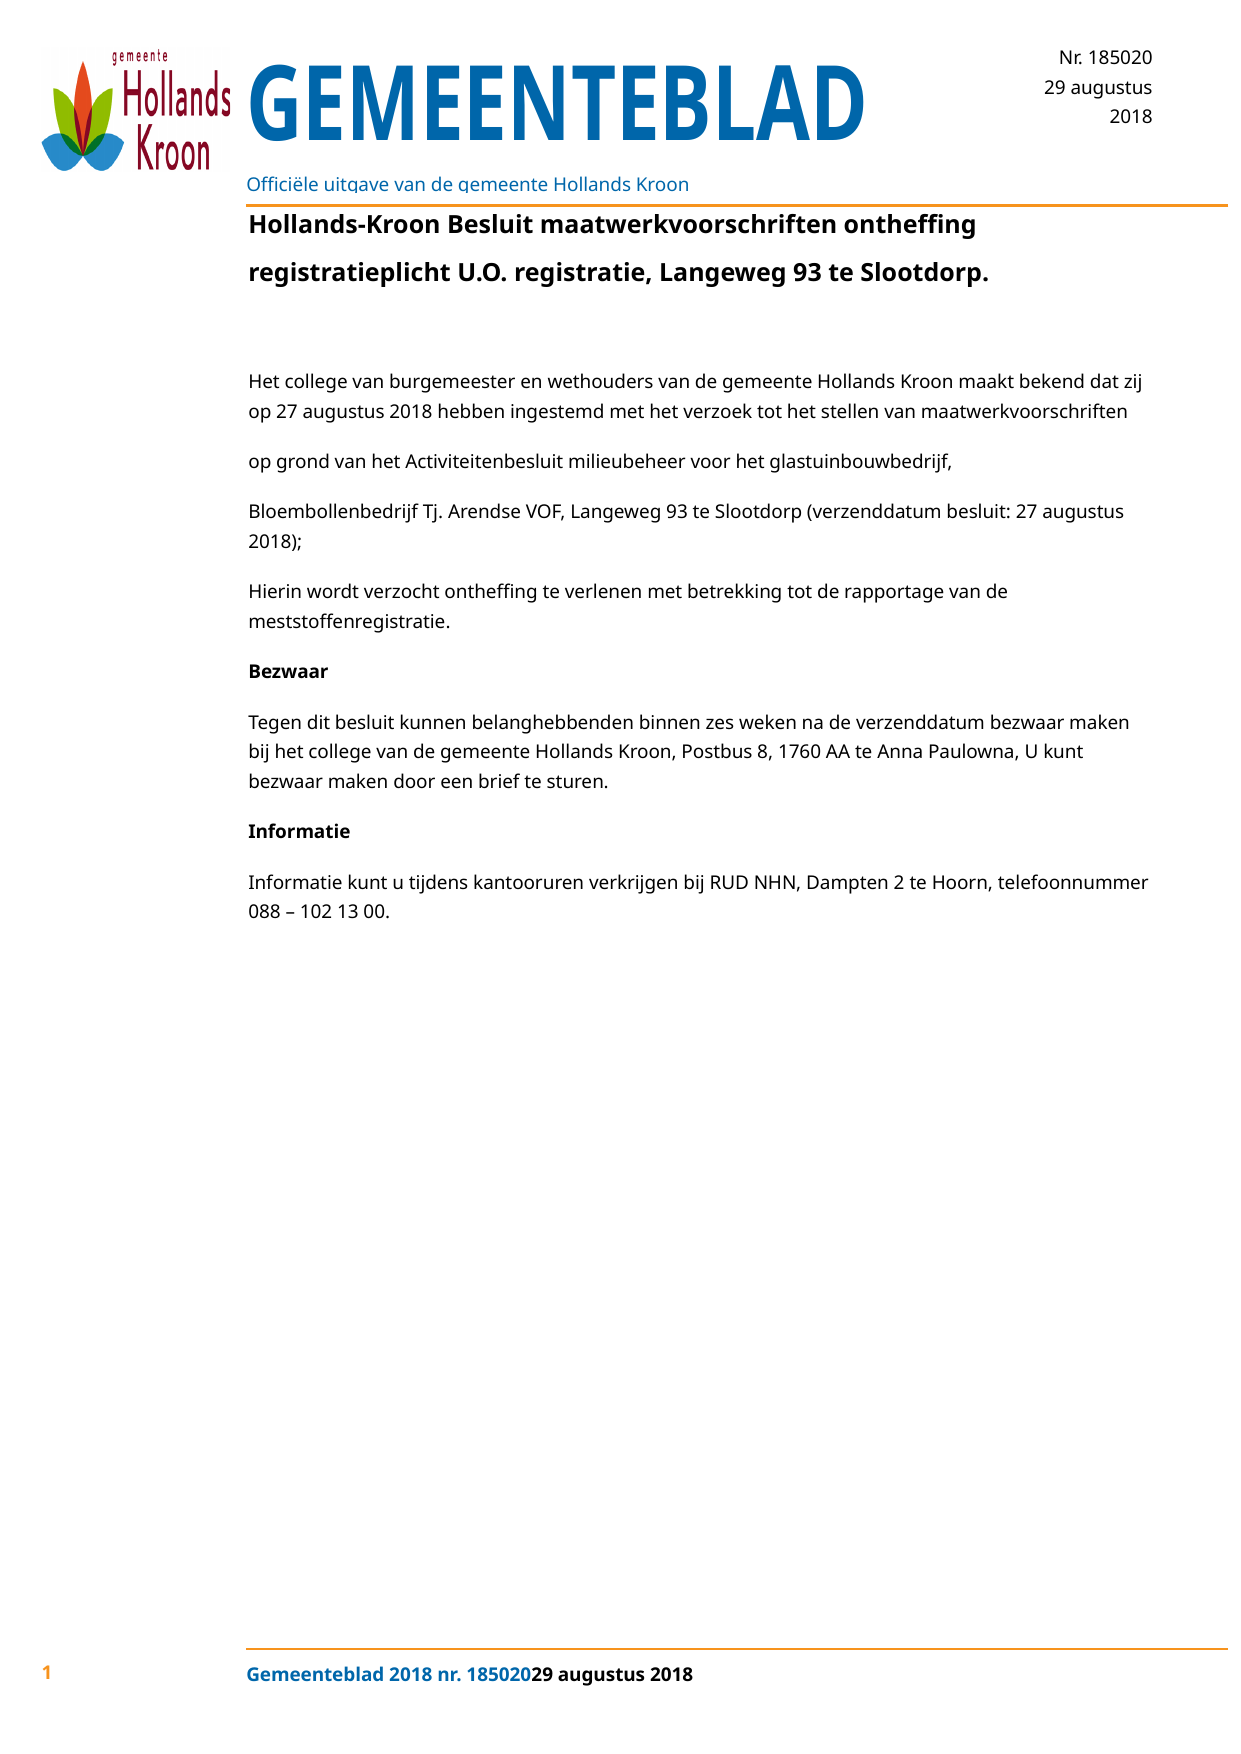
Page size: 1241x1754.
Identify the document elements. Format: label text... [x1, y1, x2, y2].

text op grond van het Activiteitenbesluit milieubeheer voor het glastuinbouwbedrijf, [248, 448, 1152, 474]
text Informatie [248, 819, 1152, 844]
text Informatie kunt u tijdens kantooruren verkrijgen bij RUD NHN, Dampten 2 te Hoorn, telefoonnummer 088 – 102 13 00. [248, 869, 1152, 924]
text Het college van burgemeester en wethouders van de gemeente Hollands Kroon maakt bekend dat zij op 27 augustus 2018 hebben ingestemd met het verzoek tot het stellen van maatwerkvoorschriften [248, 368, 1152, 424]
text Bezwaar [248, 659, 1152, 684]
text Bloembollenbedrijf Tj. Arendse VOF, Langeweg 93 te Slootdorp (verzenddatum besluit: 27 augustus 2018); [248, 499, 1152, 554]
text Hollands-Kroon Besluit maatwerkvoorschriften ontheffing registratieplicht U.O. registratie, Langeweg 93 te Slootdorp. [248, 207, 1152, 288]
text Tegen dit besluit kunnen belanghebbenden binnen zes weken na de verzenddatum bezwaar maken bij het college van de gemeente Hollands Kroon, Postbus 8, 1760 AA te Anna Paulowna, U kunt bezwaar maken door een brief te sturen. [248, 709, 1152, 794]
picture [41, 47, 231, 172]
text Hierin wordt verzocht ontheffing te verlenen met betrekking tot de rapportage van de meststoffenregistratie. [248, 579, 1152, 634]
